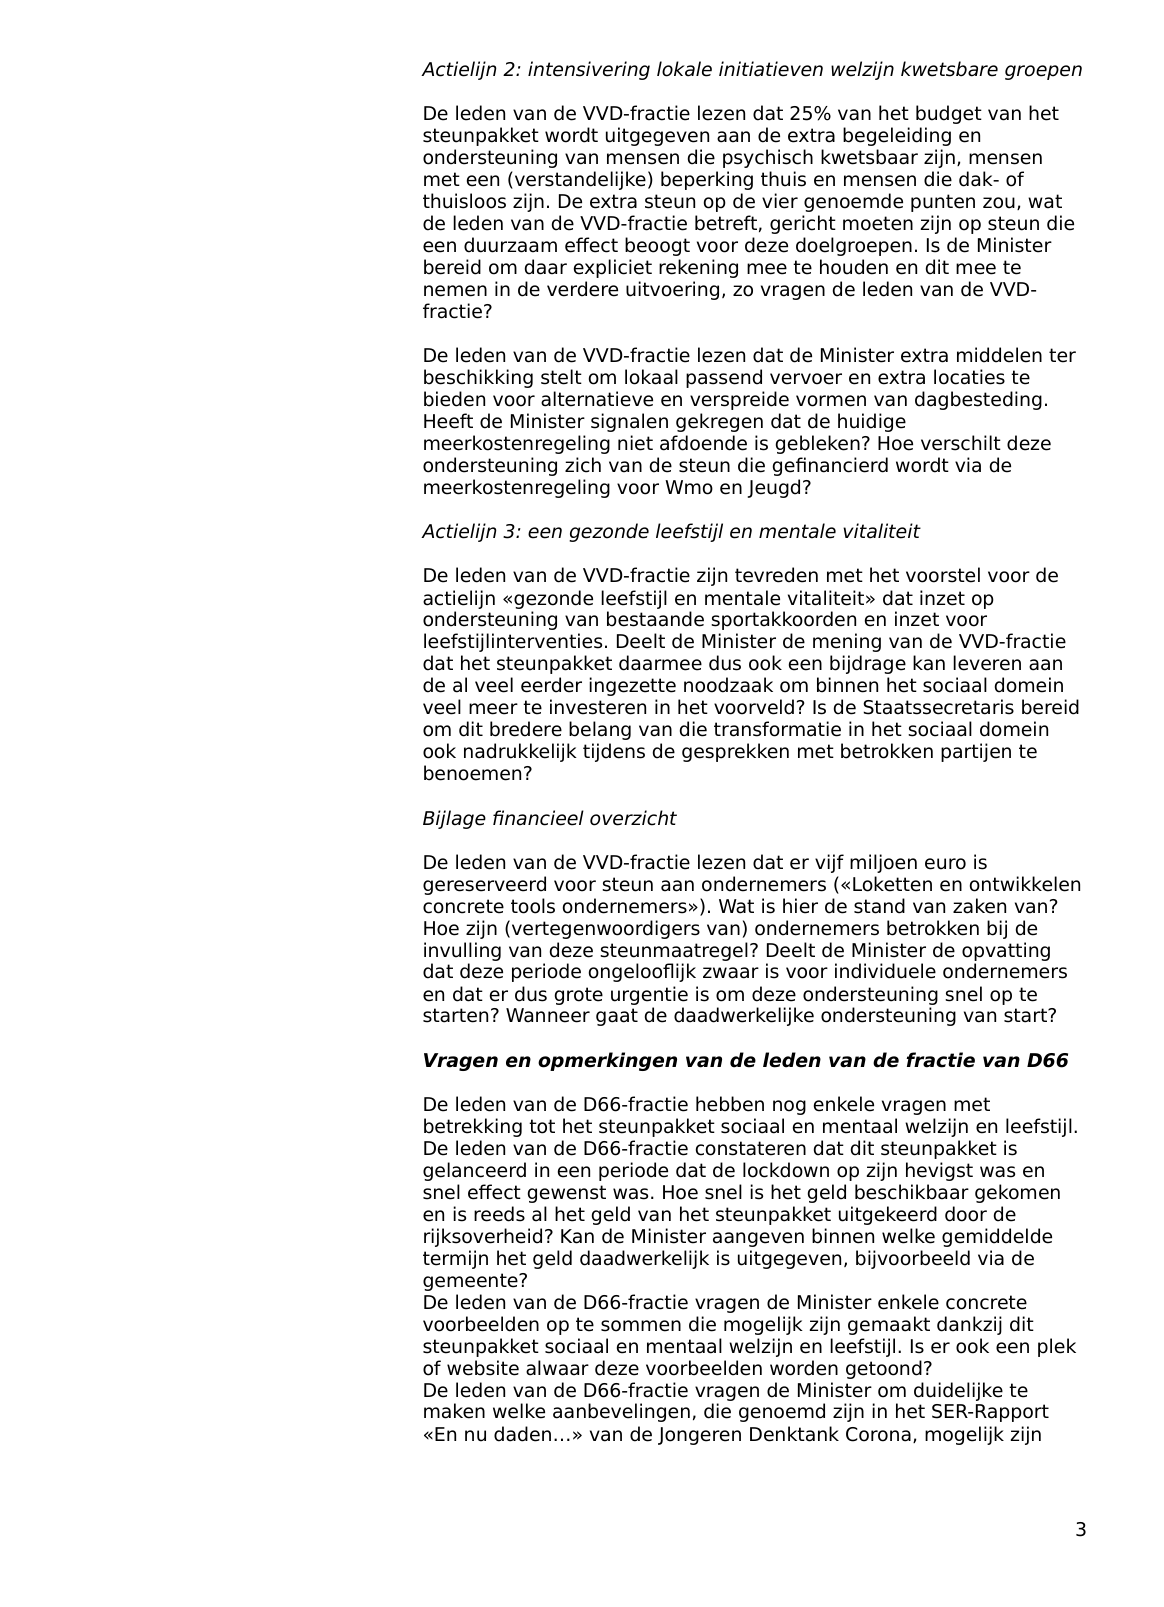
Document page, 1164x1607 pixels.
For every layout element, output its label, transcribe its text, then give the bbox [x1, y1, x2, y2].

text De leden van de D66-fractie constateren dat dit steunpakket is gelanceerd in een periode dat de lockdown op zijn hevigst was en snel effect gewenst was. Hoe snel is het geld beschikbaar gekomen en is reeds al het geld van het steunpakket uitgekeerd door de rijksoverheid? Kan de Minister aangeven binnen welke gemiddelde termijn het geld daadwerkelijk is uitgegeven, bijvoorbeeld via de gemeente? [422, 1138, 1087, 1292]
text De leden van de VVD-fractie zijn tevreden met het voorstel voor de actielijn «gezonde leefstijl en mentale vitaliteit» dat inzet op ondersteuning van bestaande sportakkoorden en inzet voor leefstijlinterventies. Deelt de Minister de mening van de VVD-fractie dat het steunpakket daarmee dus ook een bijdrage kan leveren aan de al veel eerder ingezette noodzaak om binnen het sociaal domein veel meer te investeren in het voorveld? Is de Staatssecretaris bereid om dit bredere belang van die transformatie in het sociaal domein ook nadrukkelijk tijdens de gesprekken met betrokken partijen te benoemen? [422, 565, 1087, 785]
subtitle Bijlage financieel overzicht [422, 807, 1087, 829]
subtitle Vragen en opmerkingen van de leden van de fractie van D66 [422, 1049, 1087, 1072]
text De leden van de D66-fractie vragen de Minister enkele concrete voorbeelden op te sommen die mogelijk zijn gemaakt dankzij dit steunpakket sociaal en mentaal welzijn en leefstijl. Is er ook een plek of website alwaar deze voorbeelden worden getoond? [422, 1292, 1087, 1379]
subtitle Actielijn 2: intensivering lokale initiatieven welzijn kwetsbare groepen [422, 59, 1087, 81]
text De leden van de D66-fractie hebben nog enkele vragen met betrekking tot het steunpakket sociaal en mentaal welzijn en leefstijl. [422, 1094, 1087, 1138]
text De leden van de VVD-fractie lezen dat er vijf miljoen euro is gereserveerd voor steun aan ondernemers («Loketten en ontwikkelen concrete tools ondernemers»). Wat is hier de stand van zaken van? Hoe zijn (vertegenwoordigers van) ondernemers betrokken bij de invulling van deze steunmaatregel? Deelt de Minister de opvatting dat deze periode ongelooflijk zwaar is voor individuele ondernemers en dat er dus grote urgentie is om deze ondersteuning snel op te starten? Wanneer gaat de daadwerkelijke ondersteuning van start? [422, 852, 1087, 1027]
text De leden van de D66-fractie vragen de Minister om duidelijke te maken welke aanbevelingen, die genoemd zijn in het SER-Rapport «En nu daden…» van de Jongeren Denktank Corona, mogelijk zijn [422, 1379, 1087, 1445]
subtitle Actielijn 3: een gezonde leefstijl en mentale vitaliteit [422, 521, 1087, 543]
text De leden van de VVD-fractie lezen dat de Minister extra middelen ter beschikking stelt om lokaal passend vervoer en extra locaties te bieden voor alternatieve en verspreide vormen van dagbesteding. Heeft de Minister signalen gekregen dat de huidige meerkostenregeling niet afdoende is gebleken? Hoe verschilt deze ondersteuning zich van de steun die gefinancierd wordt via de meerkostenregeling voor Wmo en Jeugd? [422, 345, 1087, 499]
text De leden van de VVD-fractie lezen dat 25% van het budget van het steunpakket wordt uitgegeven aan de extra begeleiding en ondersteuning van mensen die psychisch kwetsbaar zijn, mensen met een (verstandelijke) beperking thuis en mensen die dak- of thuisloos zijn. De extra steun op de vier genoemde punten zou, wat de leden van de VVD-fractie betreft, gericht moeten zijn op steun die een duurzaam effect beoogt voor deze doelgroepen. Is de Minister bereid om daar expliciet rekening mee te houden en dit mee te nemen in de verdere uitvoering, zo vragen de leden van de VVD-fractie? [422, 103, 1087, 323]
